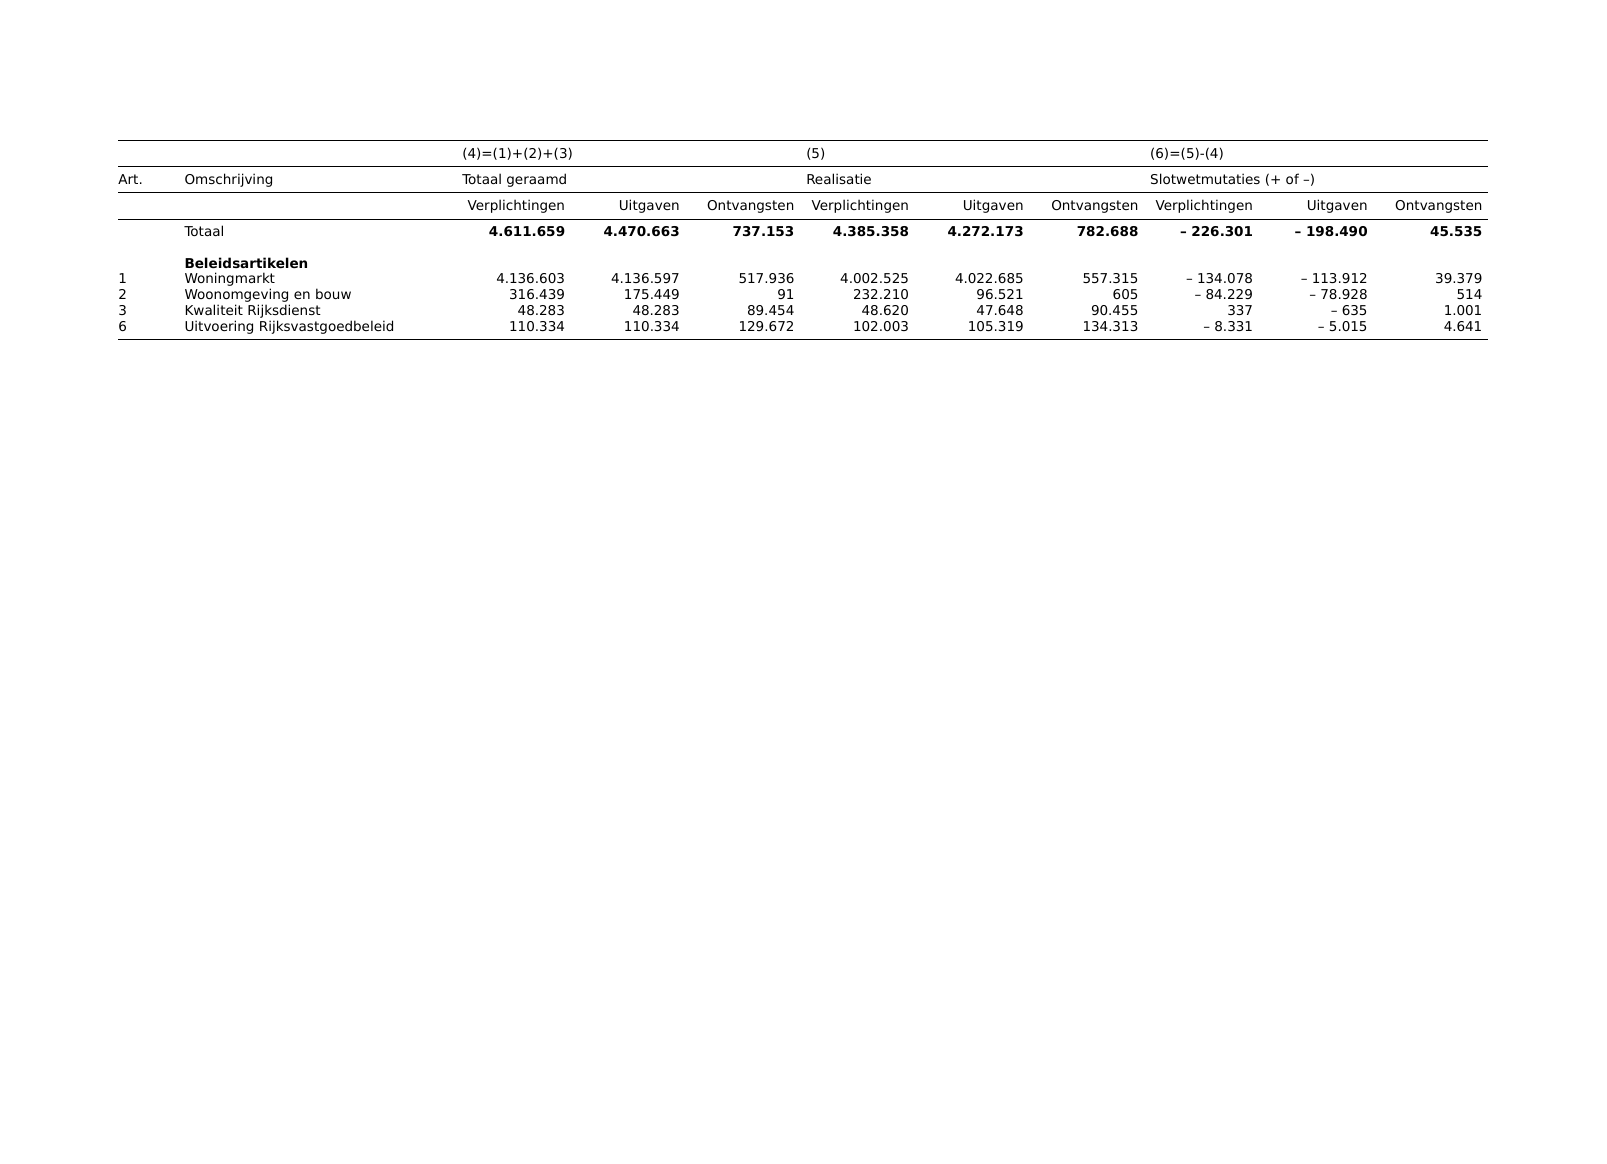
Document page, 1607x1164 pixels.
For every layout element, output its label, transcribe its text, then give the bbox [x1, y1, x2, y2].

table_cell 48.283 [571, 303, 685, 318]
table_cell [118, 220, 178, 240]
table_cell [1029, 256, 1144, 271]
table_cell 514 [1373, 287, 1488, 303]
table_cell 134.313 [1029, 319, 1144, 339]
table_cell 1 [118, 271, 178, 287]
table_cell [571, 256, 685, 271]
table_cell 4.022.685 [915, 271, 1029, 287]
table_cell – 5.015 [1259, 319, 1373, 339]
table_cell Verplichtingen [456, 193, 571, 218]
table_cell 45.535 [1373, 220, 1488, 240]
table_cell 47.648 [915, 303, 1029, 318]
table_cell Kwaliteit Rijksdienst [179, 303, 456, 318]
table_cell [456, 240, 571, 256]
table_cell – 134.078 [1144, 271, 1259, 287]
table_cell [1259, 256, 1373, 271]
table_cell Uitvoering Rijksvastgoedbeleid [179, 319, 456, 339]
table_cell Art. [118, 167, 178, 192]
table_cell 1.001 [1373, 303, 1488, 318]
table_cell 4.272.173 [915, 220, 1029, 240]
table_cell [915, 256, 1029, 271]
table_header [179, 141, 456, 166]
table_header (5) [800, 141, 1144, 166]
table_cell [1259, 240, 1373, 256]
table_cell 4.611.659 [456, 220, 571, 240]
table_cell Ontvangsten [1373, 193, 1488, 218]
table_cell [118, 240, 178, 256]
table_cell 557.315 [1029, 271, 1144, 287]
table_cell Verplichtingen [1144, 193, 1259, 218]
table_cell Woonomgeving en bouw [179, 287, 456, 303]
table_cell 3 [118, 303, 178, 318]
table_cell 129.672 [685, 319, 800, 339]
table_cell – 84.229 [1144, 287, 1259, 303]
table_cell [179, 193, 456, 218]
table_cell – 78.928 [1259, 287, 1373, 303]
table_cell 110.334 [571, 319, 685, 339]
table_cell Omschrijving [179, 167, 456, 192]
table_cell 6 [118, 319, 178, 339]
table_cell Verplichtingen [800, 193, 915, 218]
table_cell 48.620 [800, 303, 915, 318]
table_cell [118, 193, 178, 218]
table_cell 4.136.603 [456, 271, 571, 287]
table_cell 39.379 [1373, 271, 1488, 287]
table_cell 90.455 [1029, 303, 1144, 318]
table_cell [1373, 240, 1488, 256]
table_cell 110.334 [456, 319, 571, 339]
table_cell [456, 256, 571, 271]
table_cell 337 [1144, 303, 1259, 318]
table_header (4)=(1)+(2)+(3) [456, 141, 800, 166]
table_cell 4.641 [1373, 319, 1488, 339]
table_cell [118, 256, 178, 271]
table_cell 102.003 [800, 319, 915, 339]
table_cell Totaal [179, 220, 456, 240]
table_header [118, 141, 178, 166]
table_cell [1029, 240, 1144, 256]
table_cell 96.521 [915, 287, 1029, 303]
table_cell 4.002.525 [800, 271, 915, 287]
table_cell 91 [685, 287, 800, 303]
table_cell 89.454 [685, 303, 800, 318]
table_cell [800, 240, 915, 256]
table_cell Slotwetmutaties (+ of –) [1144, 167, 1488, 192]
table_cell Ontvangsten [1029, 193, 1144, 218]
table_cell – 113.912 [1259, 271, 1373, 287]
table_cell [1144, 256, 1259, 271]
table_cell [800, 256, 915, 271]
table_cell [1144, 240, 1259, 256]
table_cell Uitgaven [915, 193, 1029, 218]
table_cell [685, 256, 800, 271]
table_cell 4.385.358 [800, 220, 915, 240]
table_cell 2 [118, 287, 178, 303]
table_cell – 198.490 [1259, 220, 1373, 240]
table_cell 782.688 [1029, 220, 1144, 240]
table_cell 232.210 [800, 287, 915, 303]
table_cell Totaal geraamd [456, 167, 800, 192]
table_header (6)=(5)-(4) [1144, 141, 1488, 166]
table_cell 48.283 [456, 303, 571, 318]
table_cell [1373, 256, 1488, 271]
table_cell – 635 [1259, 303, 1373, 318]
table_cell [685, 240, 800, 256]
table_cell Ontvangsten [685, 193, 800, 218]
table_cell Beleidsartikelen [179, 256, 456, 271]
table_cell [915, 240, 1029, 256]
table_cell [179, 240, 456, 256]
table_cell 4.136.597 [571, 271, 685, 287]
table_cell 4.470.663 [571, 220, 685, 240]
table_cell 605 [1029, 287, 1144, 303]
table_cell Woningmarkt [179, 271, 456, 287]
table_cell [571, 240, 685, 256]
table_cell 737.153 [685, 220, 800, 240]
table_cell Uitgaven [1259, 193, 1373, 218]
table_cell 105.319 [915, 319, 1029, 339]
table_cell – 226.301 [1144, 220, 1259, 240]
table_cell 517.936 [685, 271, 800, 287]
table_cell Uitgaven [571, 193, 685, 218]
table_cell – 8.331 [1144, 319, 1259, 339]
table_cell 175.449 [571, 287, 685, 303]
table_cell 316.439 [456, 287, 571, 303]
table_cell Realisatie [800, 167, 1144, 192]
